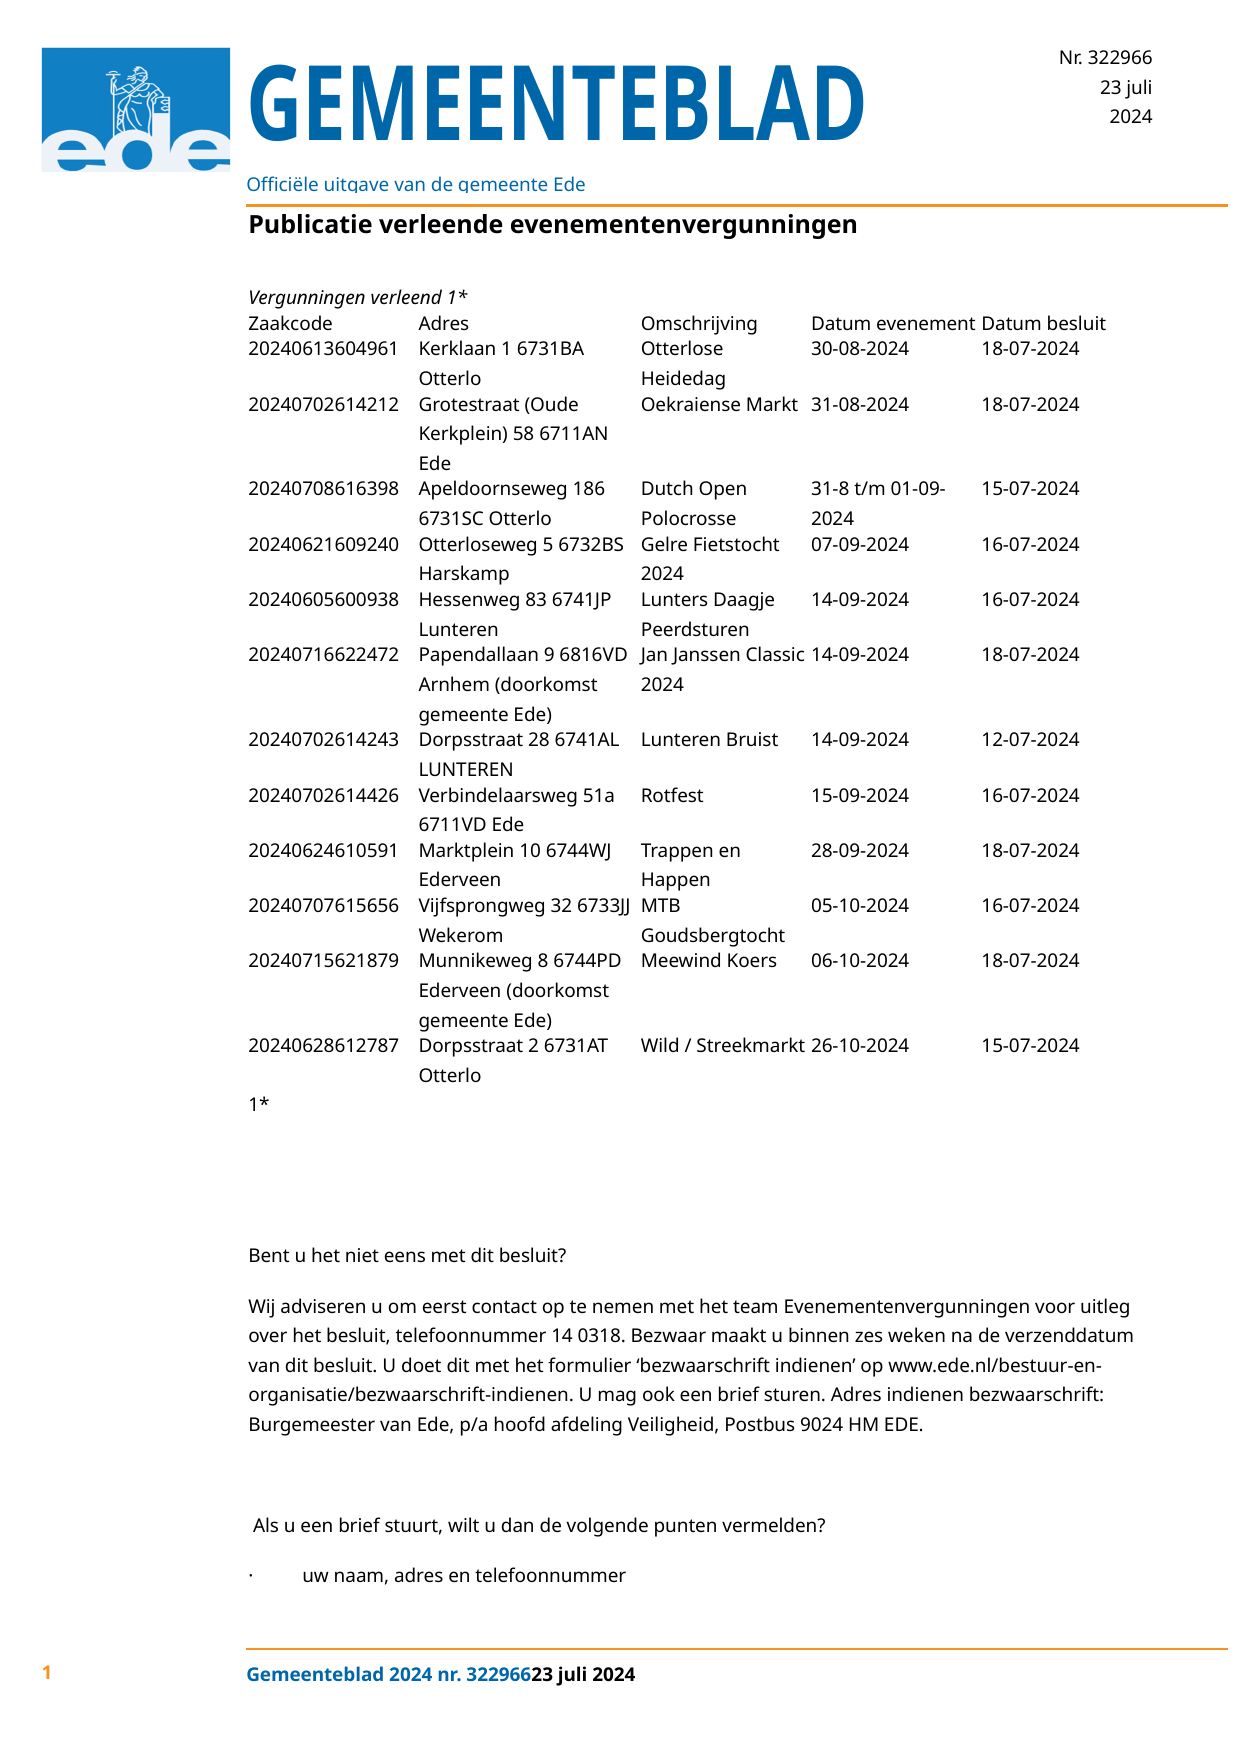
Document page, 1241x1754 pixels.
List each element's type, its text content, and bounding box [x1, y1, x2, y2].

table_cell Vijfsprongweg 32 6733JJ Wekerom [418, 893, 641, 948]
table_cell 20240605600938 [248, 586, 418, 642]
table_cell 20240708616398 [248, 476, 418, 531]
table_cell 14-09-2024 [811, 642, 981, 726]
table_cell Lunteren Bruist [641, 726, 811, 782]
table_cell 12-07-2024 [981, 726, 1152, 782]
table_cell Otterlose Heidedag [641, 335, 811, 391]
text Wij adviseren u om eerst contact op te nemen met het team Evenementenvergunningen voor uitleg over het besluit, telefoonnummer 14 0318. Bezwaar maakt u binnen zes weken na de verzenddatum van dit besluit. U doet dit met het formulier ‘bezwaarschrift indienen’ op www.ede.nl/bestuur-en-organisatie/bezwaarschrift-indienen. U mag ook een brief sturen. Adres indienen bezwaarschrift: Burgemeester van Ede, p/a hoofd afdeling Veiligheid, Postbus 9024 HM EDE. [248, 1293, 1152, 1437]
table_cell 20240702614243 [248, 726, 418, 782]
text Vergunningen verleend 1* [248, 284, 1152, 309]
text 1* [248, 1091, 1152, 1117]
table_header Omschrijving [641, 310, 811, 335]
table_cell 26-10-2024 [811, 1033, 981, 1088]
table_cell Dorpsstraat 28 6741AL LUNTEREN [418, 726, 641, 782]
table_cell Papendallaan 9 6816VD Arnhem (doorkomst gemeente Ede) [418, 642, 641, 726]
table_cell Hessenweg 83 6741JP Lunteren [418, 586, 641, 642]
table_cell 16-07-2024 [981, 531, 1152, 586]
picture [41, 47, 231, 172]
table_cell 05-10-2024 [811, 893, 981, 948]
table_cell 18-07-2024 [981, 837, 1152, 892]
table_header Datum evenement [811, 310, 981, 335]
table_cell Dutch Open Polocrosse [641, 476, 811, 531]
table_cell Wild / Streekmarkt [641, 1033, 811, 1088]
table_cell 20240707615656 [248, 893, 418, 948]
table_cell Munnikeweg 8 6744PD Ederveen (doorkomst gemeente Ede) [418, 948, 641, 1033]
table_cell Marktplein 10 6744WJ Ederveen [418, 837, 641, 892]
table_cell 28-09-2024 [811, 837, 981, 892]
table_cell Apeldoornseweg 186 6731SC Otterlo [418, 476, 641, 531]
table_cell 18-07-2024 [981, 335, 1152, 391]
text Bent u het niet eens met dit besluit? [248, 1242, 1152, 1268]
table_cell 07-09-2024 [811, 531, 981, 586]
table_cell 16-07-2024 [981, 586, 1152, 642]
table_cell 20240715621879 [248, 948, 418, 1033]
table_cell 30-08-2024 [811, 335, 981, 391]
table_cell 18-07-2024 [981, 642, 1152, 726]
table_cell 31-08-2024 [811, 391, 981, 476]
table_cell Oekraiense Markt [641, 391, 811, 476]
table_cell Verbindelaarsweg 51a 6711VD Ede [418, 782, 641, 837]
table_header Adres [418, 310, 641, 335]
table_cell 14-09-2024 [811, 726, 981, 782]
table_cell 18-07-2024 [981, 948, 1152, 1033]
table_cell 31-8 t/m 01-09-2024 [811, 476, 981, 531]
table_cell 18-07-2024 [981, 391, 1152, 476]
table_cell 20240716622472 [248, 642, 418, 726]
table_cell Dorpsstraat 2 6731AT Otterlo [418, 1033, 641, 1088]
text · uw naam, adres en telefoonnummer [248, 1562, 1152, 1588]
table_cell MTB Goudsbergtocht [641, 893, 811, 948]
table_cell Grotestraat (Oude Kerkplein) 58 6711AN Ede [418, 391, 641, 476]
table_cell Trappen en Happen [641, 837, 811, 892]
table_cell Gelre Fietstocht 2024 [641, 531, 811, 586]
table_cell 15-09-2024 [811, 782, 981, 837]
table_cell Otterloseweg 5 6732BS Harskamp [418, 531, 641, 586]
table_cell Kerklaan 1 6731BA Otterlo [418, 335, 641, 391]
table_header Datum besluit [981, 310, 1152, 335]
table_cell 14-09-2024 [811, 586, 981, 642]
table_cell 15-07-2024 [981, 1033, 1152, 1088]
text Als u een brief stuurt, wilt u dan de volgende punten vermelden? [248, 1512, 1152, 1538]
table_cell Rotfest [641, 782, 811, 837]
table_cell 16-07-2024 [981, 893, 1152, 948]
table_cell 20240702614426 [248, 782, 418, 837]
table_header Zaakcode [248, 310, 418, 335]
table_cell 20240613604961 [248, 335, 418, 391]
table_cell 15-07-2024 [981, 476, 1152, 531]
table_cell 20240628612787 [248, 1033, 418, 1088]
table_cell Jan Janssen Classic 2024 [641, 642, 811, 726]
table_cell 20240624610591 [248, 837, 418, 892]
table_cell Lunters Daagje Peerdsturen [641, 586, 811, 642]
table_cell 20240702614212 [248, 391, 418, 476]
table_cell Meewind Koers [641, 948, 811, 1033]
text Publicatie verleende evenementenvergunningen [248, 207, 1152, 241]
table_cell 20240621609240 [248, 531, 418, 586]
table_cell 06-10-2024 [811, 948, 981, 1033]
table_cell 16-07-2024 [981, 782, 1152, 837]
